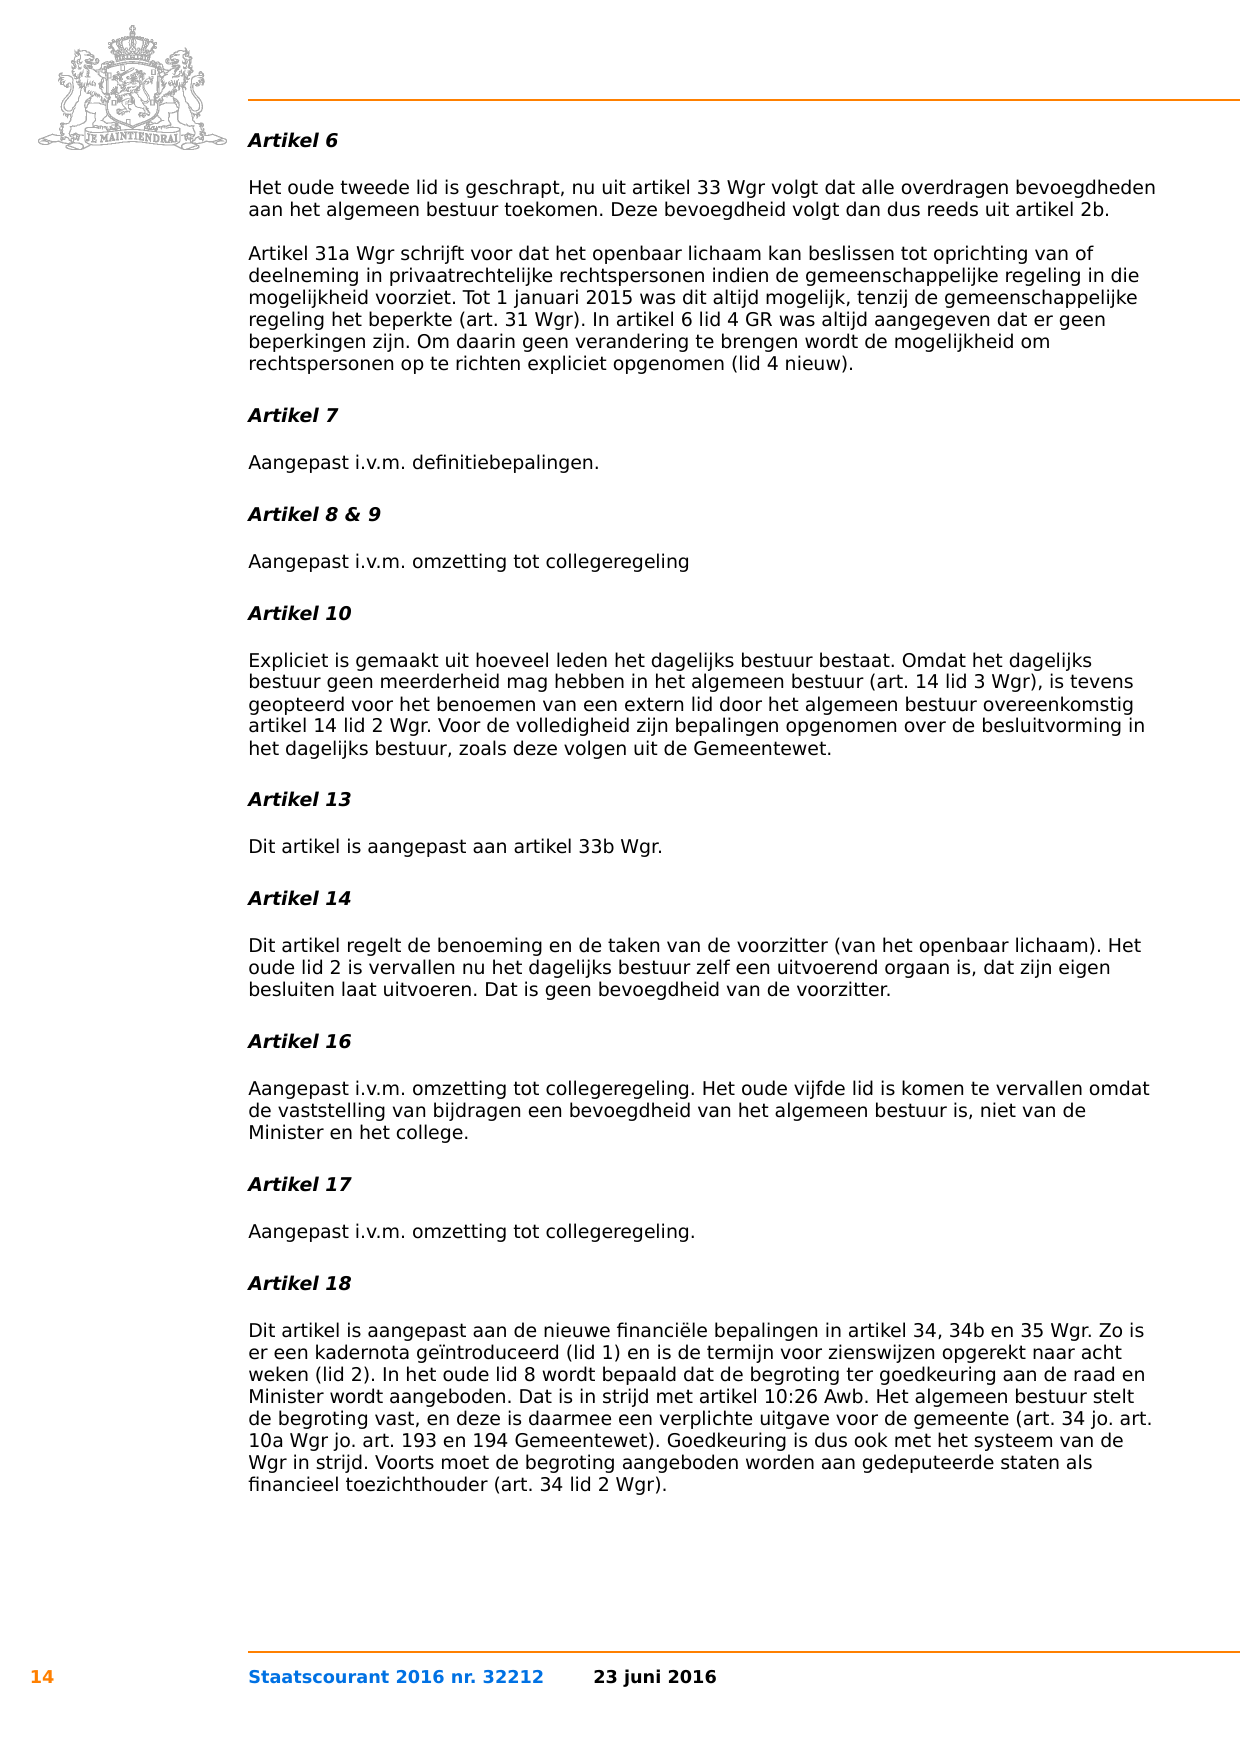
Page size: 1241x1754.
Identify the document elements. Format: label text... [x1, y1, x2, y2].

subtitle Artikel 10 [248, 602, 1163, 624]
text Aangepast i.v.m. omzetting tot collegeregeling. Het oude vijfde lid is komen te vervallen omdat de vaststelling van bijdragen een bevoegdheid van het algemeen bestuur is, niet van de Minister en het college. [248, 1078, 1163, 1144]
subtitle Artikel 17 [248, 1174, 1163, 1196]
subtitle Artikel 16 [248, 1031, 1163, 1053]
picture [38, 25, 227, 150]
text Expliciet is gemaakt uit hoeveel leden het dagelijks bestuur bestaat. Omdat het dagelijks bestuur geen meerderheid mag hebben in het algemeen bestuur (art. 14 lid 3 Wgr), is tevens geopteerd voor het benoemen van een extern lid door het algemeen bestuur overeenkomstig artikel 14 lid 2 Wgr. Voor de volledigheid zijn bepalingen opgenomen over de besluitvorming in het dagelijks bestuur, zoals deze volgen uit de Gemeentewet. [248, 649, 1163, 759]
text Dit artikel is aangepast aan artikel 33b Wgr. [248, 836, 1163, 858]
text Aangepast i.v.m. omzetting tot collegeregeling [248, 551, 1163, 572]
subtitle Artikel 8 & 9 [248, 503, 1163, 526]
text Dit artikel regelt de benoeming en de taken van de voorzitter (van het openbaar lichaam). Het oude lid 2 is vervallen nu het dagelijks bestuur zelf een uitvoerend orgaan is, dat zijn eigen besluiten laat uitvoeren. Dat is geen bevoegdheid van de voorzitter. [248, 935, 1163, 1001]
text Het oude tweede lid is geschrapt, nu uit artikel 33 Wgr volgt dat alle overdragen bevoegdheden aan het algemeen bestuur toekomen. Deze bevoegdheid volgt dan dus reeds uit artikel 2b. [248, 177, 1163, 221]
subtitle Artikel 13 [248, 789, 1163, 811]
text Aangepast i.v.m. definitiebepalingen. [248, 452, 1163, 473]
text Artikel 31a Wgr schrijft voor dat het openbaar lichaam kan beslissen tot oprichting van of deelneming in privaatrechtelijke rechtspersonen indien de gemeenschappelijke regeling in die mogelijkheid voorziet. Tot 1 januari 2015 was dit altijd mogelijk, tenzij de gemeenschappelijke regeling het beperkte (art. 31 Wgr). In artikel 6 lid 4 GR was altijd aangegeven dat er geen beperkingen zijn. Om daarin geen verandering te brengen wordt de mogelijkheid om rechtspersonen op te richten expliciet opgenomen (lid 4 nieuw). [248, 243, 1163, 374]
subtitle Artikel 7 [248, 404, 1163, 427]
subtitle Artikel 18 [248, 1273, 1163, 1295]
text Dit artikel is aangepast aan de nieuwe financiële bepalingen in artikel 34, 34b en 35 Wgr. Zo is er een kadernota geïntroduceerd (lid 1) en is de termijn voor zienswijzen opgerekt naar acht weken (lid 2). In het oude lid 8 wordt bepaald dat de begroting ter goedkeuring aan de raad en Minister wordt aangeboden. Dat is in strijd met artikel 10:26 Awb. Het algemeen bestuur stelt de begroting vast, en deze is daarmee een verplichte uitgave voor de gemeente (art. 34 jo. art. 10a Wgr jo. art. 193 en 194 Gemeentewet). Goedkeuring is dus ook met het systeem van de Wgr in strijd. Voorts moet de begroting aangeboden worden aan gedeputeerde staten als financieel toezichthouder (art. 34 lid 2 Wgr). [248, 1320, 1163, 1496]
subtitle Artikel 6 [248, 130, 1163, 152]
text Aangepast i.v.m. omzetting tot collegeregeling. [248, 1221, 1163, 1243]
subtitle Artikel 14 [248, 888, 1163, 910]
